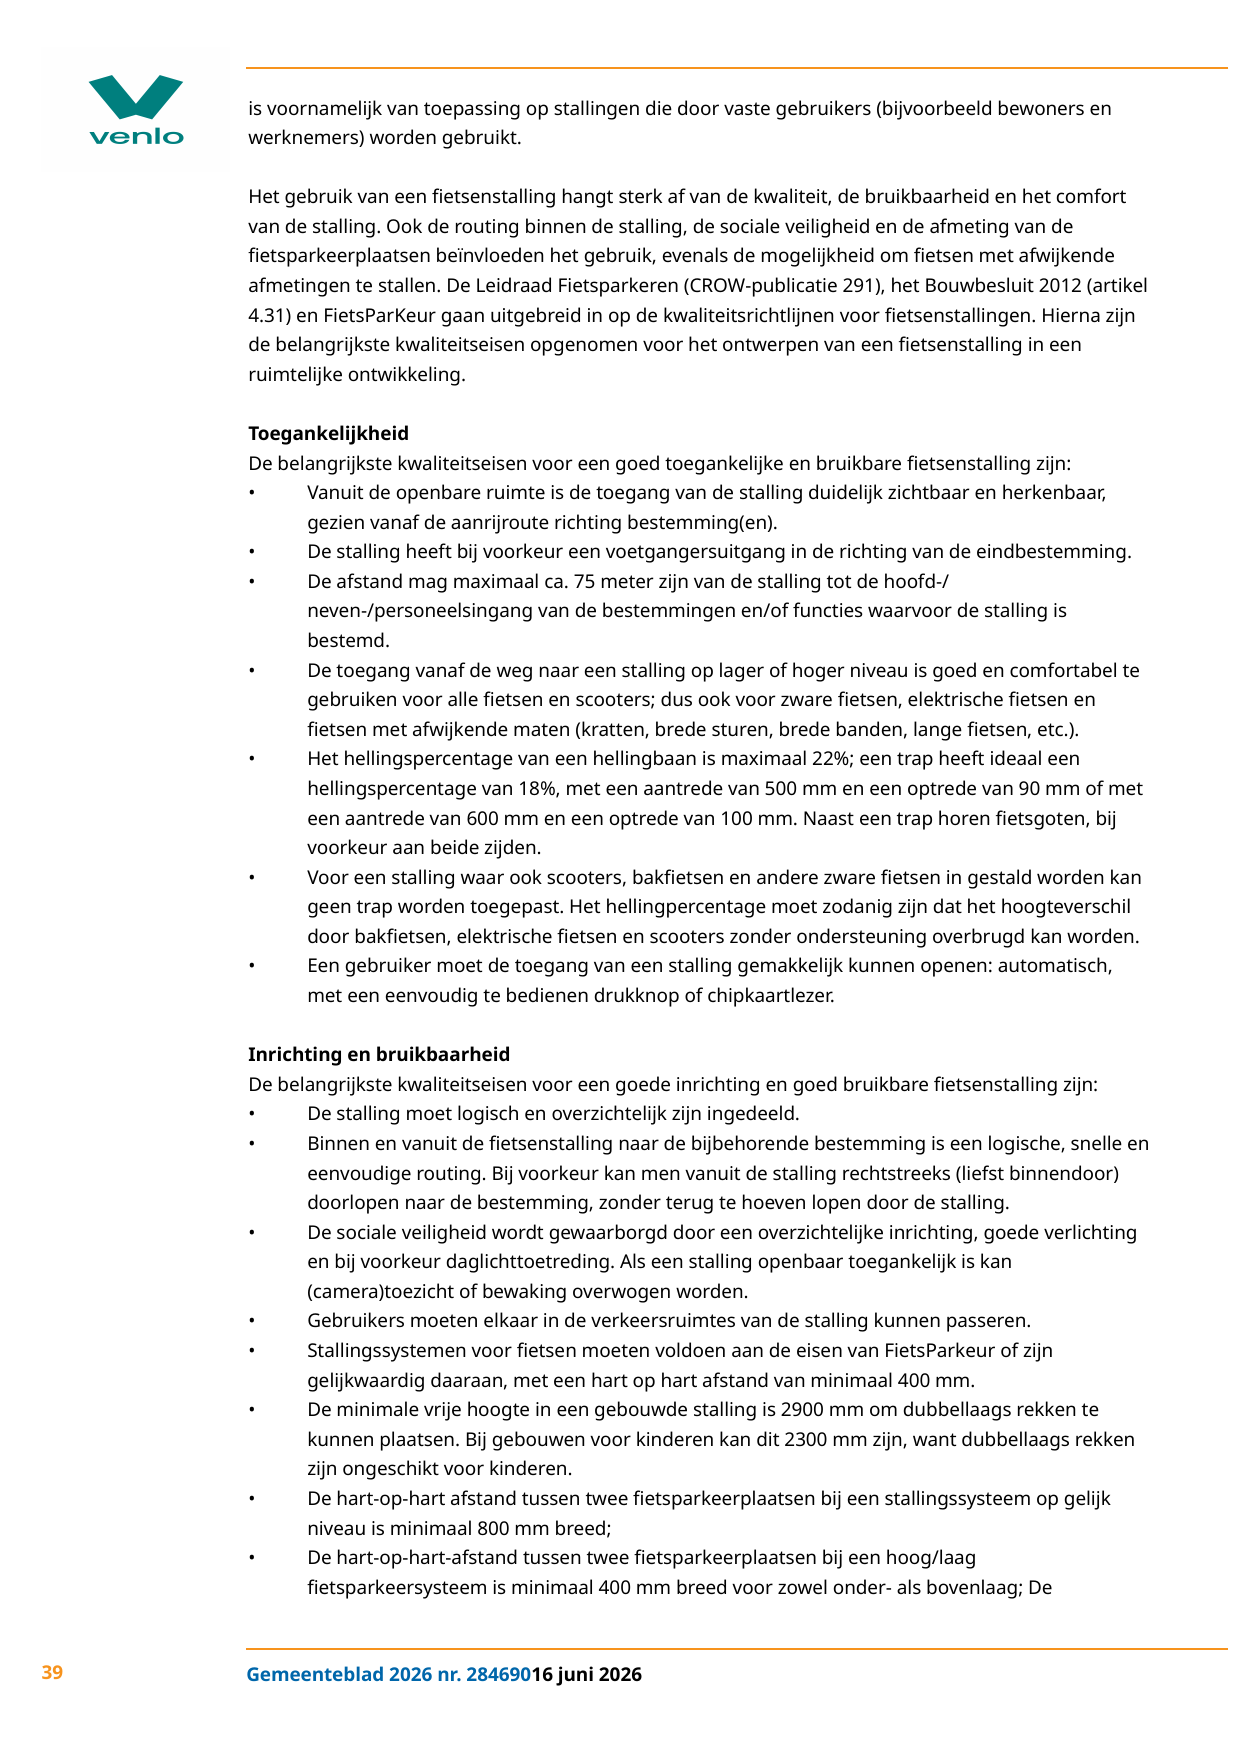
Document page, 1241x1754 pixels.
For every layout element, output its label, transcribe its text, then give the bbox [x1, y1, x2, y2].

list De toegang vanaf de weg naar een stalling op lager of hoger niveau is goed en comfortabel te gebruiken voor alle fietsen en scooters; dus ook voor zware fietsen, elektrische fietsen en fietsen met afwijkende maten (kratten, brede sturen, brede banden, lange fietsen, etc.). [248, 657, 1152, 742]
text De belangrijkste kwaliteitseisen voor een goed toegankelijke en bruikbare fietsenstalling zijn: [248, 450, 1152, 476]
list De hart-op-hart afstand tussen twee fietsparkeerplaatsen bij een stallingssysteem op gelijk niveau is minimaal 800 mm breed; [248, 1485, 1152, 1541]
text Het gebruik van een fietsenstalling hangt sterk af van de kwaliteit, de bruikbaarheid en het comfort van de stalling. Ook de routing binnen de stalling, de sociale veiligheid en de afmeting van de fietsparkeerplaatsen beïnvloeden het gebruik, evenals de mogelijkheid om fietsen met afwijkende afmetingen te stallen. De Leidraad Fietsparkeren (CROW-publicatie 291), het Bouwbesluit 2012 (artikel 4.31) en FietsParKeur gaan uitgebreid in op de kwaliteitsrichtlijnen voor fietsenstallingen. Hierna zijn de belangrijkste kwaliteitseisen opgenomen voor het ontwerpen van een fietsenstalling in een ruimtelijke ontwikkeling. [248, 183, 1152, 387]
list Gebruikers moeten elkaar in de verkeersruimtes van de stalling kunnen passeren. [248, 1308, 1152, 1333]
list De sociale veiligheid wordt gewaarborgd door een overzichtelijke inrichting, goede verlichting en bij voorkeur daglichttoetreding. Als een stalling openbaar toegankelijk is kan (camera)toezicht of bewaking overwogen worden. [248, 1219, 1152, 1304]
text Inrichting en bruikbaarheid [248, 1041, 1152, 1067]
picture [41, 47, 231, 172]
list De stalling heeft bij voorkeur een voetgangersuitgang in de richting van de eindbestemming. [248, 538, 1152, 564]
list De stalling moet logisch en overzichtelijk zijn ingedeeld. [248, 1101, 1152, 1126]
text Toegankelijkheid [248, 420, 1152, 446]
list Stallingssystemen voor fietsen moeten voldoen aan de eisen van FietsParkeur of zijn gelijkwaardig daaraan, met een hart op hart afstand van minimaal 400 mm. [248, 1337, 1152, 1393]
list Een gebruiker moet de toegang van een stalling gemakkelijk kunnen openen: automatisch, met een eenvoudig te bedienen drukknop of chipkaartlezer. [248, 953, 1152, 1008]
list Voor een stalling waar ook scooters, bakfietsen en andere zware fietsen in gestald worden kan geen trap worden toegepast. Het hellingpercentage moet zodanig zijn dat het hoogteverschil door bakfietsen, elektrische fietsen en scooters zonder ondersteuning overbrugd kan worden. [248, 864, 1152, 949]
list De hart-op-hart-afstand tussen twee fietsparkeerplaatsen bij een hoog/laag fietsparkeersysteem is minimaal 400 mm breed voor zowel onder- als bovenlaag; De [248, 1544, 1152, 1600]
list Binnen en vanuit de fietsenstalling naar de bijbehorende bestemming is een logische, snelle en eenvoudige routing. Bij voorkeur kan men vanuit de stalling rechtstreeks (liefst binnendoor) doorlopen naar de bestemming, zonder terug te hoeven lopen door de stalling. [248, 1130, 1152, 1215]
list De minimale vrije hoogte in een gebouwde stalling is 2900 mm om dubbellaags rekken te kunnen plaatsen. Bij gebouwen voor kinderen kan dit 2300 mm zijn, want dubbellaags rekken zijn ongeschikt voor kinderen. [248, 1396, 1152, 1481]
list De afstand mag maximaal ca. 75 meter zijn van de stalling tot de hoofd-/ neven-/personeelsingang van de bestemmingen en/of functies waarvoor de stalling is bestemd. [248, 568, 1152, 653]
list Het hellingspercentage van een hellingbaan is maximaal 22%; een trap heeft ideaal een hellingspercentage van 18%, met een aantrede van 500 mm en een optrede van 90 mm of met een aantrede van 600 mm en een optrede van 100 mm. Naast een trap horen fietsgoten, bij voorkeur aan beide zijden. [248, 746, 1152, 860]
text De belangrijkste kwaliteitseisen voor een goede inrichting en goed bruikbare fietsenstalling zijn: [248, 1071, 1152, 1097]
list Vanuit de openbare ruimte is de toegang van de stalling duidelijk zichtbaar en herkenbaar, gezien vanaf de aanrijroute richting bestemming(en). [248, 479, 1152, 535]
text is voornamelijk van toepassing op stallingen die door vaste gebruikers (bijvoorbeeld bewoners en werknemers) worden gebruikt. [248, 95, 1152, 150]
